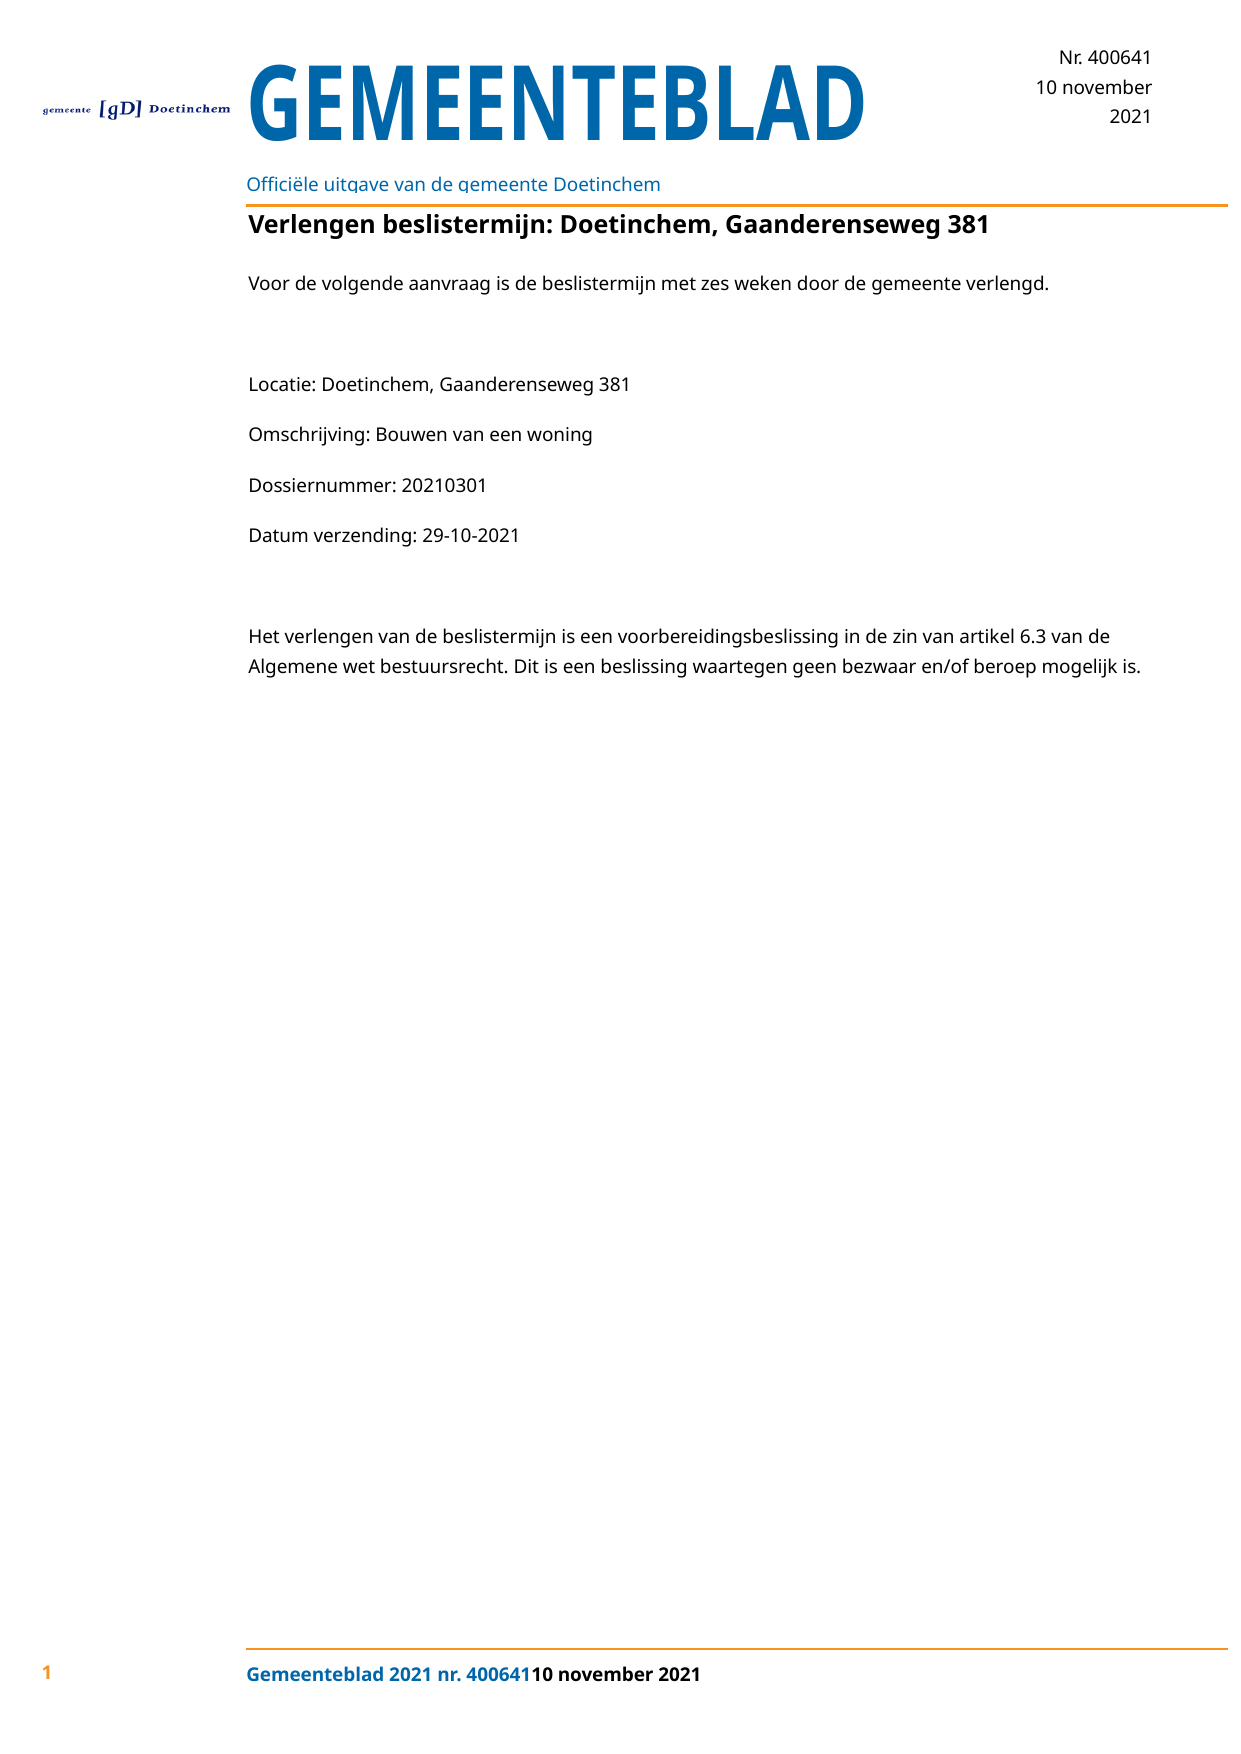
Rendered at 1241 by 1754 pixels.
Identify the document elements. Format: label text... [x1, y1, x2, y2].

picture [41, 47, 231, 172]
text Dossiernummer: 20210301 [248, 472, 1152, 498]
text Locatie: Doetinchem, Gaanderenseweg 381 [248, 371, 1152, 397]
text Voor de volgende aanvraag is de beslistermijn met zes weken door de gemeente verlengd. [248, 270, 1152, 296]
text Datum verzending: 29-10-2021 [248, 522, 1152, 548]
text Verlengen beslistermijn: Doetinchem, Gaanderenseweg 381 [248, 207, 1152, 241]
text Omschrijving: Bouwen van een woning [248, 422, 1152, 447]
text Het verlengen van de beslistermijn is een voorbereidingsbeslissing in de zin van artikel 6.3 van de Algemene wet bestuursrecht. Dit is een beslissing waartegen geen bezwaar en/of beroep mogelijk is. [248, 623, 1152, 678]
